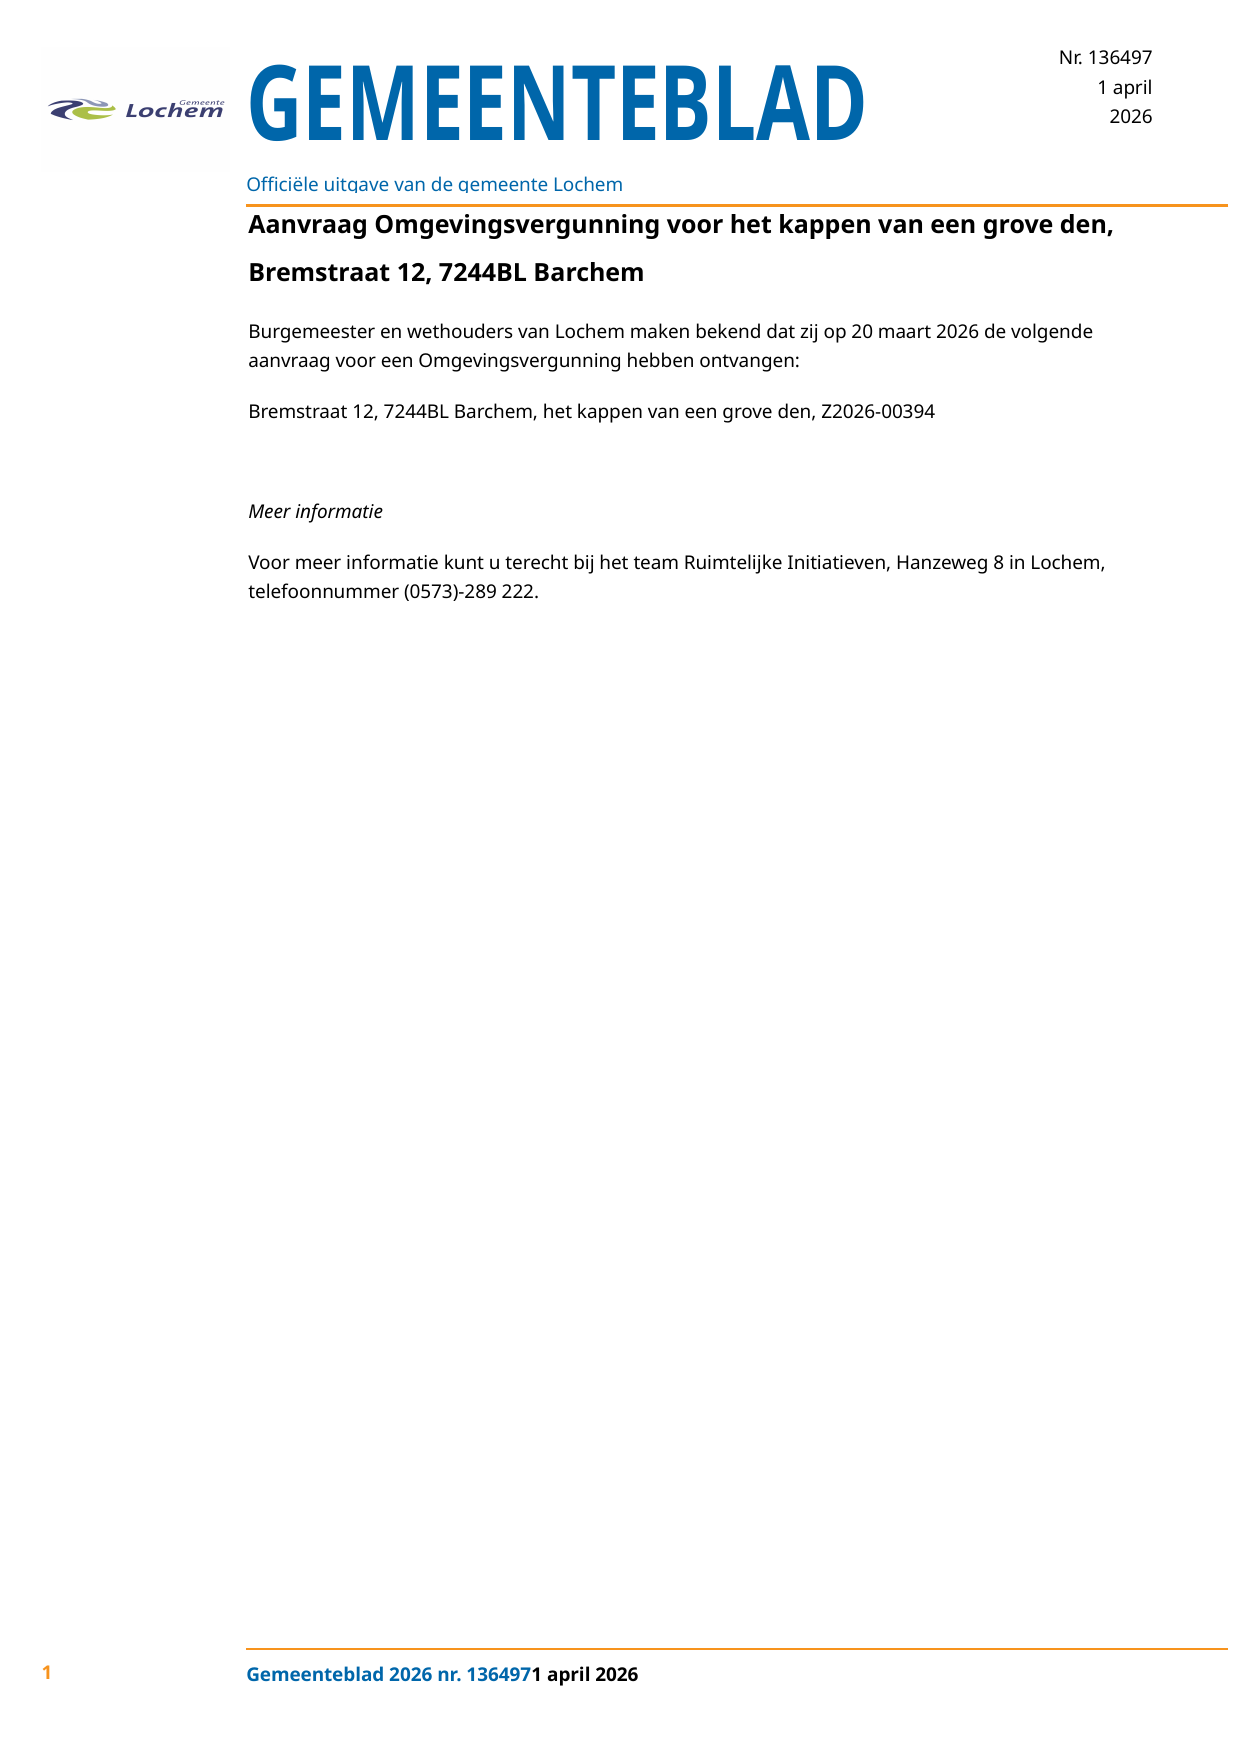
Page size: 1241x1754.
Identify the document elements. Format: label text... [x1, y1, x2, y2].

picture [41, 47, 231, 172]
text Voor meer informatie kunt u terecht bij het team Ruimtelijke Initiatieven, Hanzeweg 8 in Lochem, telefoonnummer (0573)-289 222. [248, 549, 1152, 604]
text Meer informatie [248, 499, 1152, 524]
text Bremstraat 12, 7244BL Barchem, het kappen van een grove den, Z2026-00394 [248, 398, 1152, 424]
text Burgemeester en wethouders van Lochem maken bekend dat zij op 20 maart 2026 de volgende aanvraag voor een Omgevingsvergunning hebben ontvangen: [248, 318, 1152, 373]
text Aanvraag Omgevingsvergunning voor het kappen van een grove den, Bremstraat 12, 7244BL Barchem [248, 207, 1152, 288]
